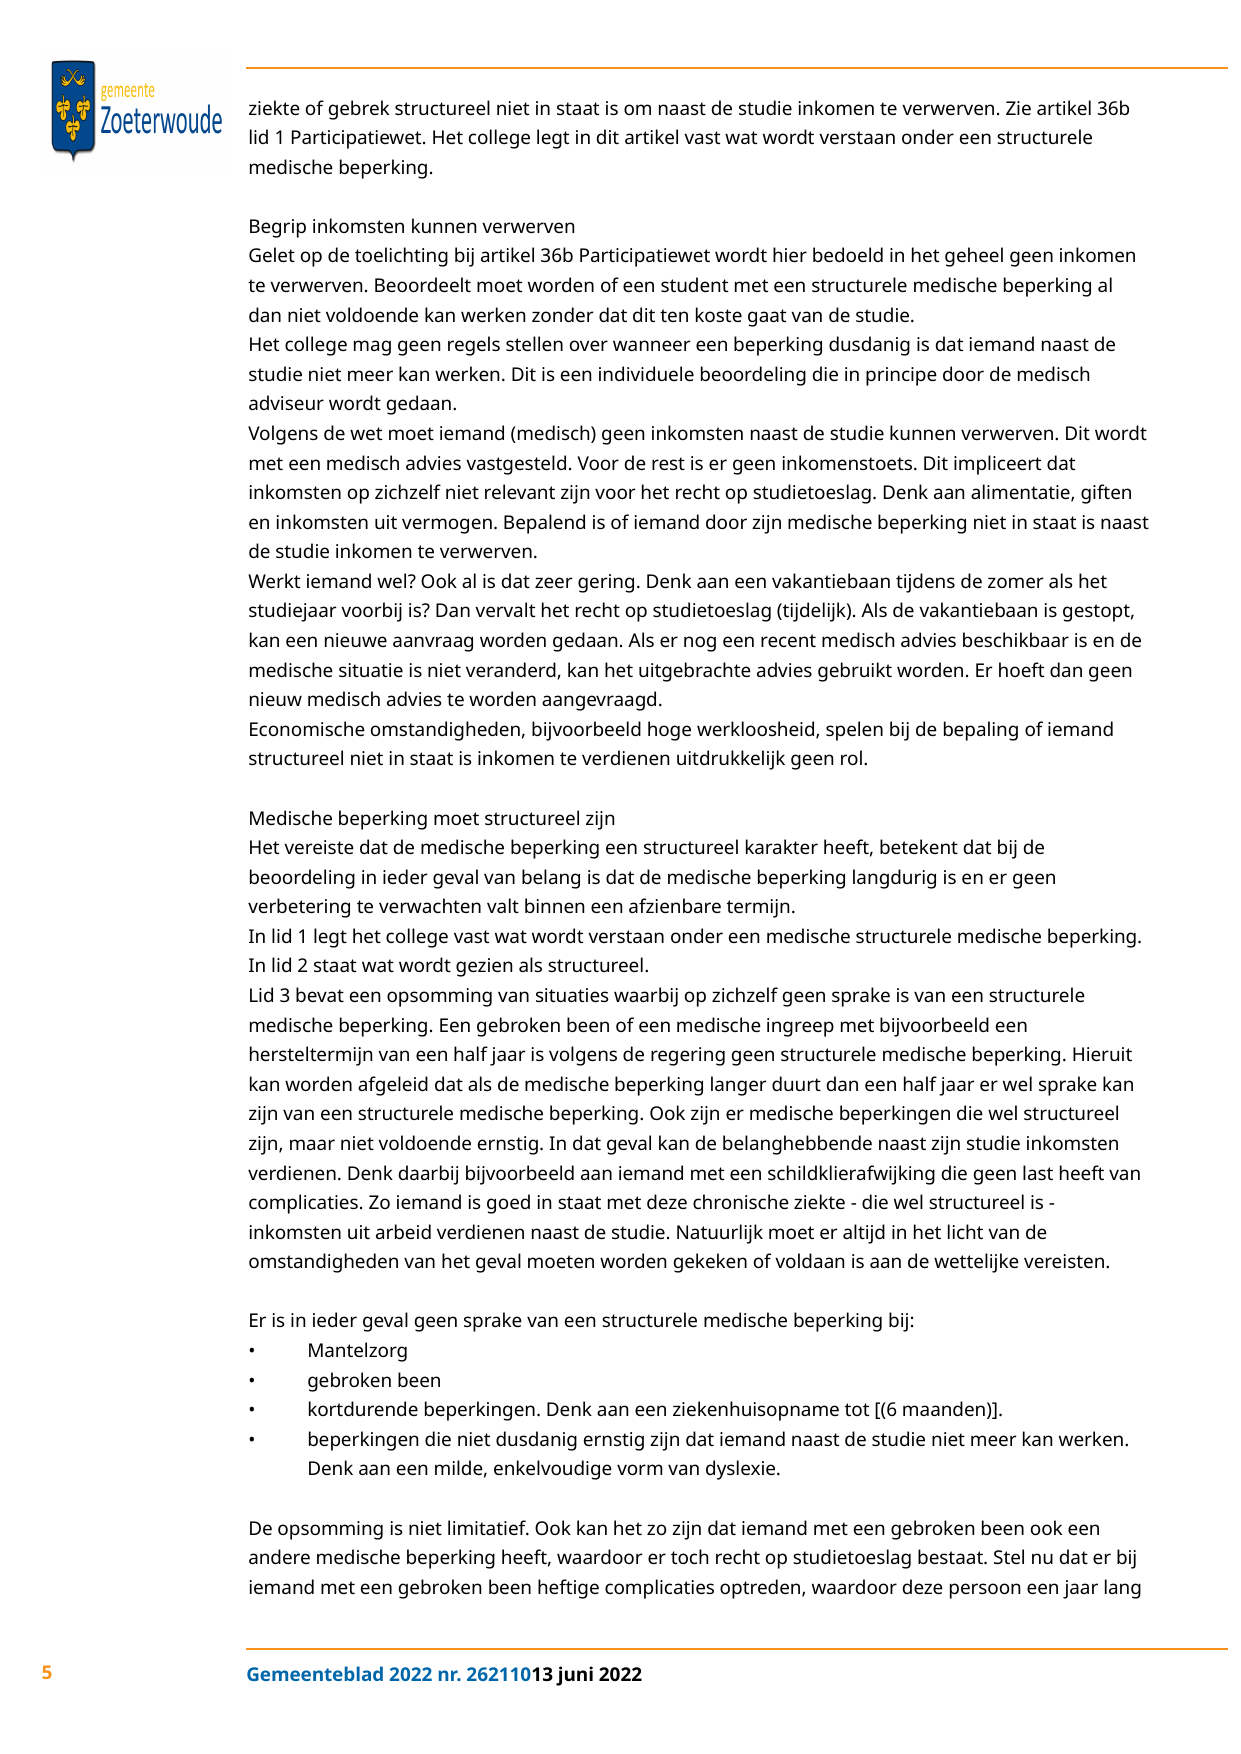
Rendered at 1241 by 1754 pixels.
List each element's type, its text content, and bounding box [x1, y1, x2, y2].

text Werkt iemand wel? Ook al is dat zeer gering. Denk aan een vakantiebaan tijdens de zomer als het studiejaar voorbij is? Dan vervalt het recht op studietoeslag (tijdelijk). Als de vakantiebaan is gestopt, kan een nieuwe aanvraag worden gedaan. Als er nog een recent medisch advies beschikbaar is en de medische situatie is niet veranderd, kan het uitgebrachte advies gebruikt worden. Er hoeft dan geen nieuw medisch advies te worden aangevraagd. [248, 568, 1152, 712]
text Medische beperking moet structureel zijn [248, 805, 1152, 831]
picture [41, 47, 231, 172]
list gebroken been [248, 1367, 1152, 1393]
text Er is in ieder geval geen sprake van een structurele medische beperking bij: [248, 1308, 1152, 1333]
text Economische omstandigheden, bijvoorbeeld hoge werkloosheid, spelen bij de bepaling of iemand structureel niet in staat is inkomen te verdienen uitdrukkelijk geen rol. [248, 716, 1152, 771]
text Het college mag geen regels stellen over wanneer een beperking dusdanig is dat iemand naast de studie niet meer kan werken. Dit is een individuele beoordeling die in principe door de medisch adviseur wordt gedaan. [248, 331, 1152, 416]
list beperkingen die niet dusdanig ernstig zijn dat iemand naast de studie niet meer kan werken. Denk aan een milde, enkelvoudige vorm van dyslexie. [248, 1426, 1152, 1481]
list Mantelzorg [248, 1337, 1152, 1363]
text De opsomming is niet limitatief. Ook kan het zo zijn dat iemand met een gebroken been ook een andere medische beperking heeft, waardoor er toch recht op studietoeslag bestaat. Stel nu dat er bij iemand met een gebroken been heftige complicaties optreden, waardoor deze persoon een jaar lang [248, 1515, 1152, 1600]
list kortdurende beperkingen. Denk aan een ziekenhuisopname tot [(6 maanden)]. [248, 1396, 1152, 1422]
text Volgens de wet moet iemand (medisch) geen inkomsten naast de studie kunnen verwerven. Dit wordt met een medisch advies vastgesteld. Voor de rest is er geen inkomenstoets. Dit impliceert dat inkomsten op zichzelf niet relevant zijn voor het recht op studietoeslag. Denk aan alimentatie, giften en inkomsten uit vermogen. Bepalend is of iemand door zijn medische beperking niet in staat is naast de studie inkomen te verwerven. [248, 420, 1152, 564]
text In lid 1 legt het college vast wat wordt verstaan onder een medische structurele medische beperking. In lid 2 staat wat wordt gezien als structureel. [248, 923, 1152, 978]
text ziekte of gebrek structureel niet in staat is om naast de studie inkomen te verwerven. Zie artikel 36b lid 1 Participatiewet. Het college legt in dit artikel vast wat wordt verstaan onder een structurele medische beperking. [248, 95, 1152, 180]
text Begrip inkomsten kunnen verwerven [248, 213, 1152, 239]
text Het vereiste dat de medische beperking een structureel karakter heeft, betekent dat bij de beoordeling in ieder geval van belang is dat de medische beperking langdurig is en er geen verbetering te verwachten valt binnen een afzienbare termijn. [248, 834, 1152, 919]
text Gelet op de toelichting bij artikel 36b Participatiewet wordt hier bedoeld in het geheel geen inkomen te verwerven. Beoordeelt moet worden of een student met een structurele medische beperking al dan niet voldoende kan werken zonder dat dit ten koste gaat van de studie. [248, 243, 1152, 328]
text Lid 3 bevat een opsomming van situaties waarbij op zichzelf geen sprake is van een structurele medische beperking. Een gebroken been of een medische ingreep met bijvoorbeeld een hersteltermijn van een half jaar is volgens de regering geen structurele medische beperking. Hieruit kan worden afgeleid dat als de medische beperking langer duurt dan een half jaar er wel sprake kan zijn van een structurele medische beperking. Ook zijn er medische beperkingen die wel structureel zijn, maar niet voldoende ernstig. In dat geval kan de belanghebbende naast zijn studie inkomsten verdienen. Denk daarbij bijvoorbeeld aan iemand met een schildklierafwijking die geen last heeft van complicaties. Zo iemand is goed in staat met deze chronische ziekte - die wel structureel is - inkomsten uit arbeid verdienen naast de studie. Natuurlijk moet er altijd in het licht van de omstandigheden van het geval moeten worden gekeken of voldaan is aan de wettelijke vereisten. [248, 982, 1152, 1274]
